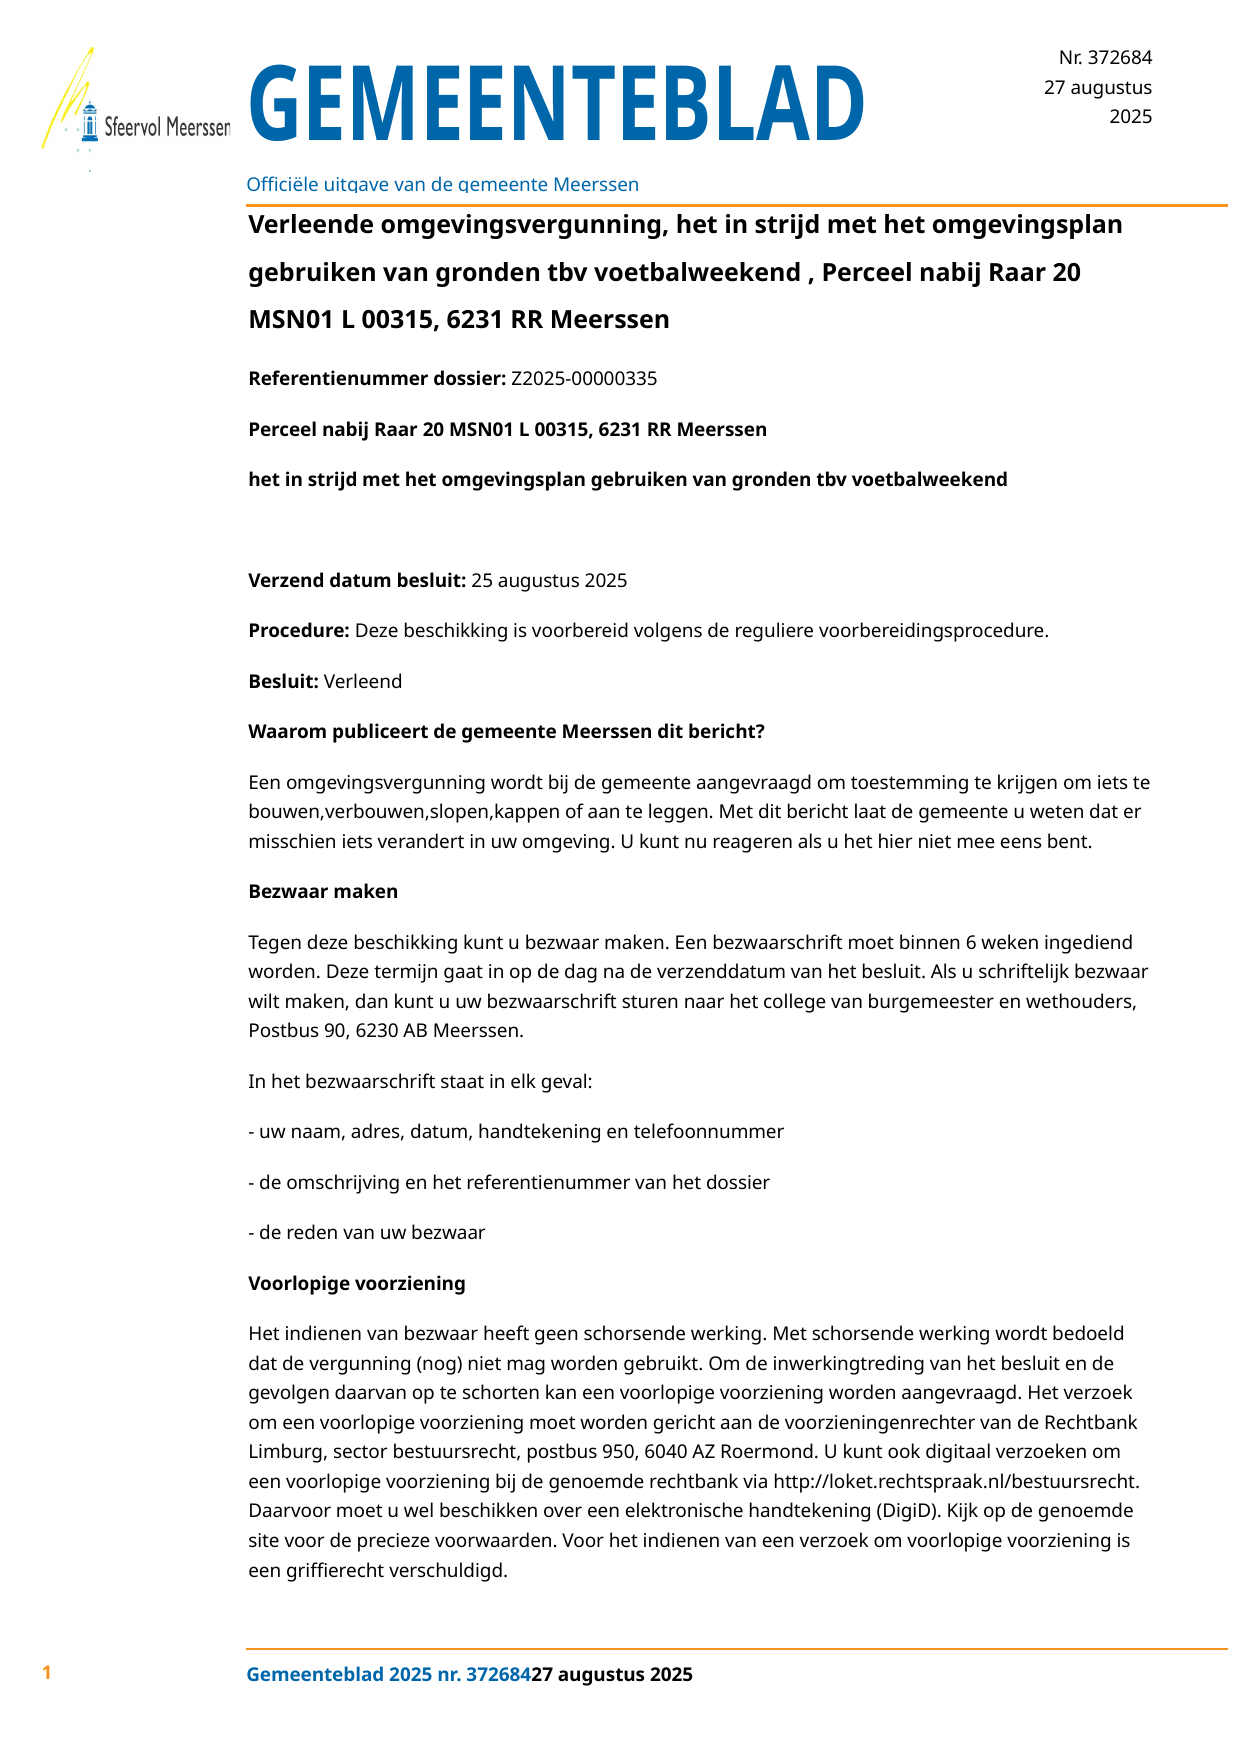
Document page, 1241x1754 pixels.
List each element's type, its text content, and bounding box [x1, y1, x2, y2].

text In het bezwaarschrift staat in elk geval: [248, 1068, 1152, 1094]
text Bezwaar maken [248, 878, 1152, 904]
text Perceel nabij Raar 20 MSN01 L 00315, 6231 RR Meerssen [248, 416, 1152, 442]
text Procedure: Deze beschikking is voorbereid volgens de reguliere voorbereidingsprocedure. [248, 618, 1152, 643]
picture [41, 47, 231, 172]
text - uw naam, adres, datum, handtekening en telefoonnummer [248, 1118, 1152, 1144]
text Referentienummer dossier: Z2025-00000335 [248, 366, 1152, 391]
text - de omschrijving en het referentienummer van het dossier [248, 1169, 1152, 1194]
text Waarom publiceert de gemeente Meerssen dit bericht? [248, 718, 1152, 744]
text Tegen deze beschikking kunt u bezwaar maken. Een bezwaarschrift moet binnen 6 weken ingediend worden. Deze termijn gaat in op de dag na de verzenddatum van het besluit. Als u schriftelijk bezwaar wilt maken, dan kunt u uw bezwaarschrift sturen naar het college van burgemeester en wethouders, Postbus 90, 6230 AB Meerssen. [248, 929, 1152, 1043]
text Besluit: Verleend [248, 668, 1152, 694]
text het in strijd met het omgevingsplan gebruiken van gronden tbv voetbalweekend [248, 466, 1152, 492]
text - de reden van uw bezwaar [248, 1219, 1152, 1245]
text Verzend datum besluit: 25 augustus 2025 [248, 567, 1152, 593]
text Voorlopige voorziening [248, 1270, 1152, 1295]
text Het indienen van bezwaar heeft geen schorsende werking. Met schorsende werking wordt bedoeld dat de vergunning (nog) niet mag worden gebruikt. Om de inwerkingtreding van het besluit en de gevolgen daarvan op te schorten kan een voorlopige voorziening worden aangevraagd. Het verzoek om een voorlopige voorziening moet worden gericht aan de voorzieningenrechter van de Rechtbank Limburg, sector bestuursrecht, postbus 950, 6040 AZ Roermond. U kunt ook digitaal verzoeken om een voorlopige voorziening bij de genoemde rechtbank via http://loket.rechtspraak.nl/bestuursrecht. Daarvoor moet u wel beschikken over een elektronische handtekening (DigiD). Kijk op de genoemde site voor de precieze voorwaarden. Voor het indienen van een verzoek om voorlopige voorziening is een griffierecht verschuldigd. [248, 1320, 1152, 1582]
text Verleende omgevingsvergunning, het in strijd met het omgevingsplan gebruiken van gronden tbv voetbalweekend , Perceel nabij Raar 20 MSN01 L 00315, 6231 RR Meerssen [248, 207, 1152, 336]
text Een omgevingsvergunning wordt bij de gemeente aangevraagd om toestemming te krijgen om iets te bouwen,verbouwen,slopen,kappen of aan te leggen. Met dit bericht laat de gemeente u weten dat er misschien iets verandert in uw omgeving. U kunt nu reageren als u het hier niet mee eens bent. [248, 769, 1152, 854]
